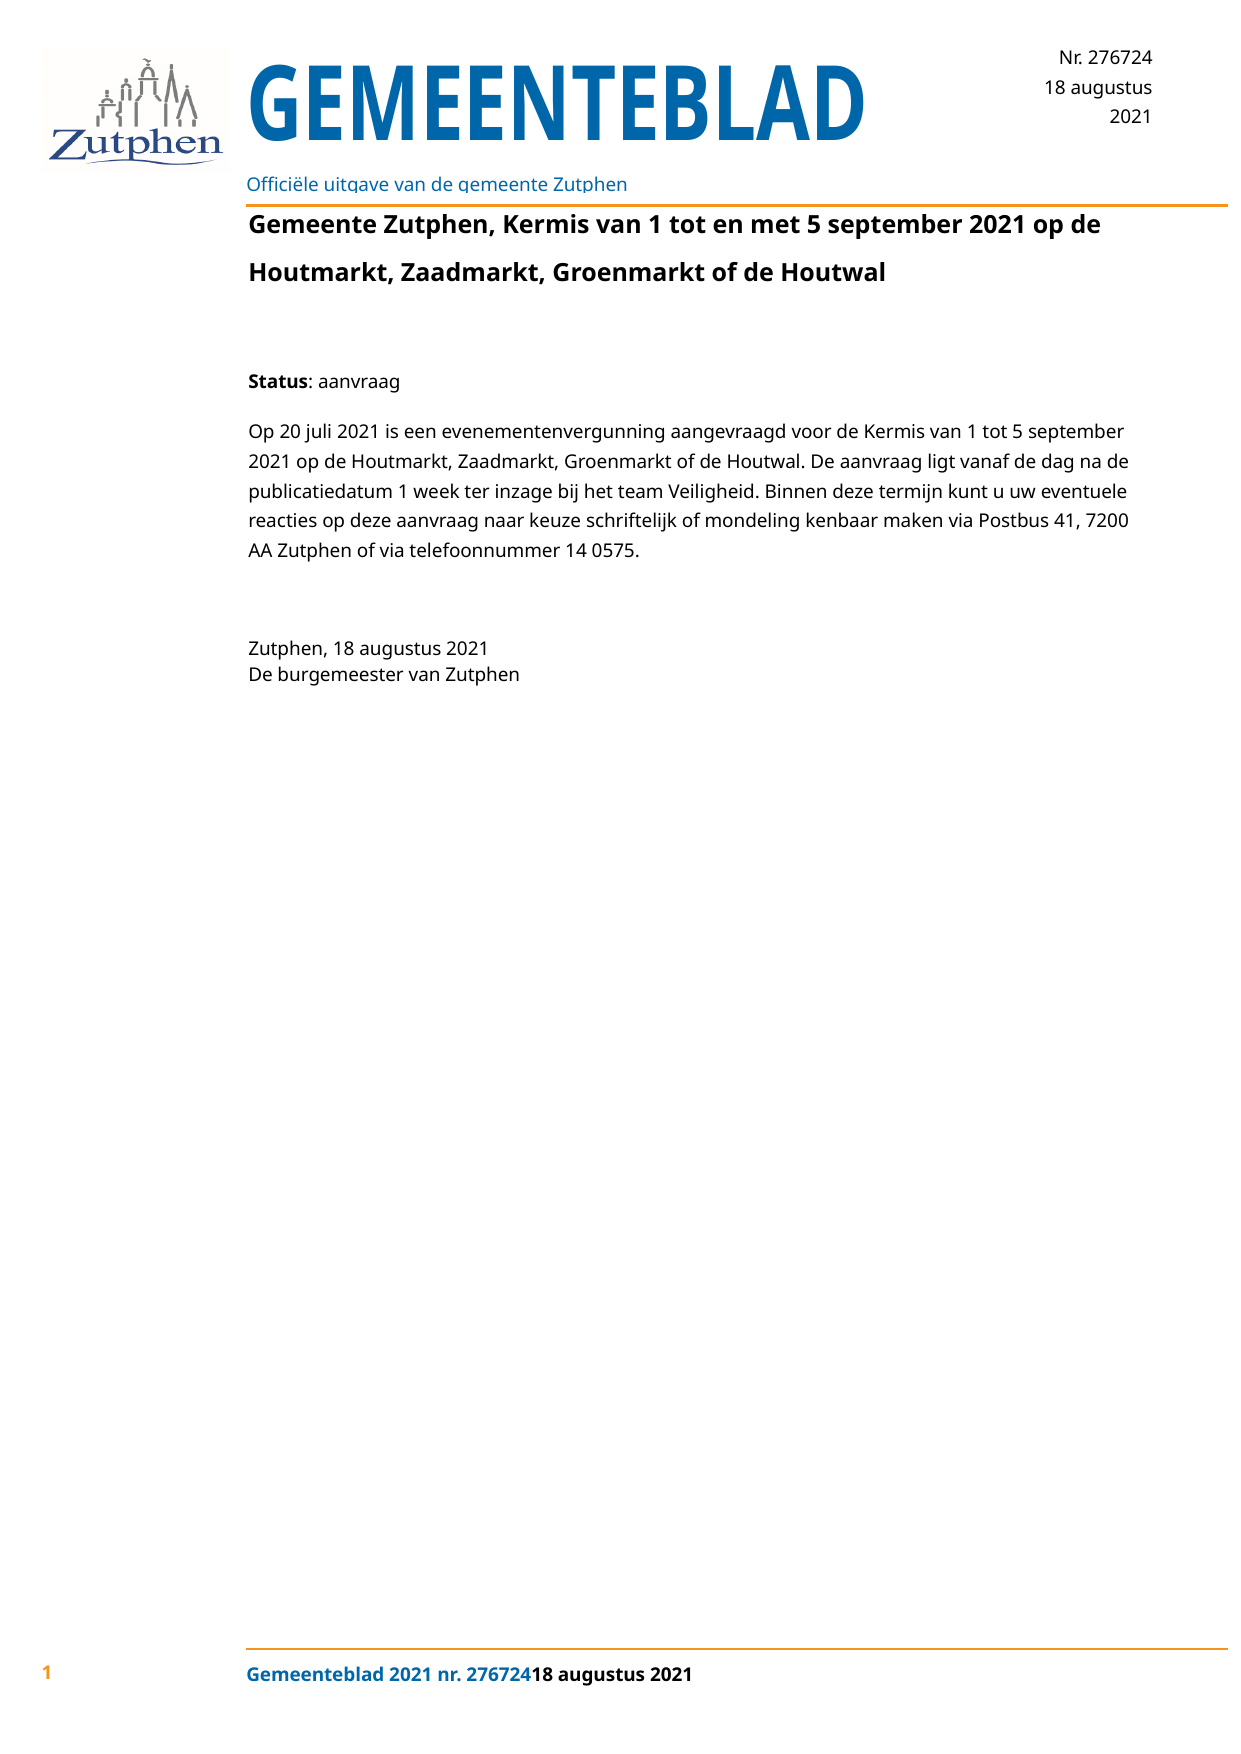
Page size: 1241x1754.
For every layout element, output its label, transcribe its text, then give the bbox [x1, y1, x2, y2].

text Op 20 juli 2021 is een evenementenvergunning aangevraagd voor de Kermis van 1 tot 5 september 2021 op de Houtmarkt, Zaadmarkt, Groenmarkt of de Houtwal. De aanvraag ligt vanaf de dag na de publicatiedatum 1 week ter inzage bij het team Veiligheid. Binnen deze termijn kunt u uw eventuele reacties op deze aanvraag naar keuze schriftelijk of mondeling kenbaar maken via Postbus 41, 7200 AA Zutphen of via telefoonnummer 14 0575. [248, 419, 1152, 563]
text Zutphen, 18 augustus 2021 [248, 635, 1152, 661]
text Status: aanvraag [248, 368, 1152, 394]
picture [41, 47, 231, 172]
text Gemeente Zutphen, Kermis van 1 tot en met 5 september 2021 op de Houtmarkt, Zaadmarkt, Groenmarkt of de Houtwal [248, 207, 1152, 288]
text De burgemeester van Zutphen [248, 661, 1152, 687]
